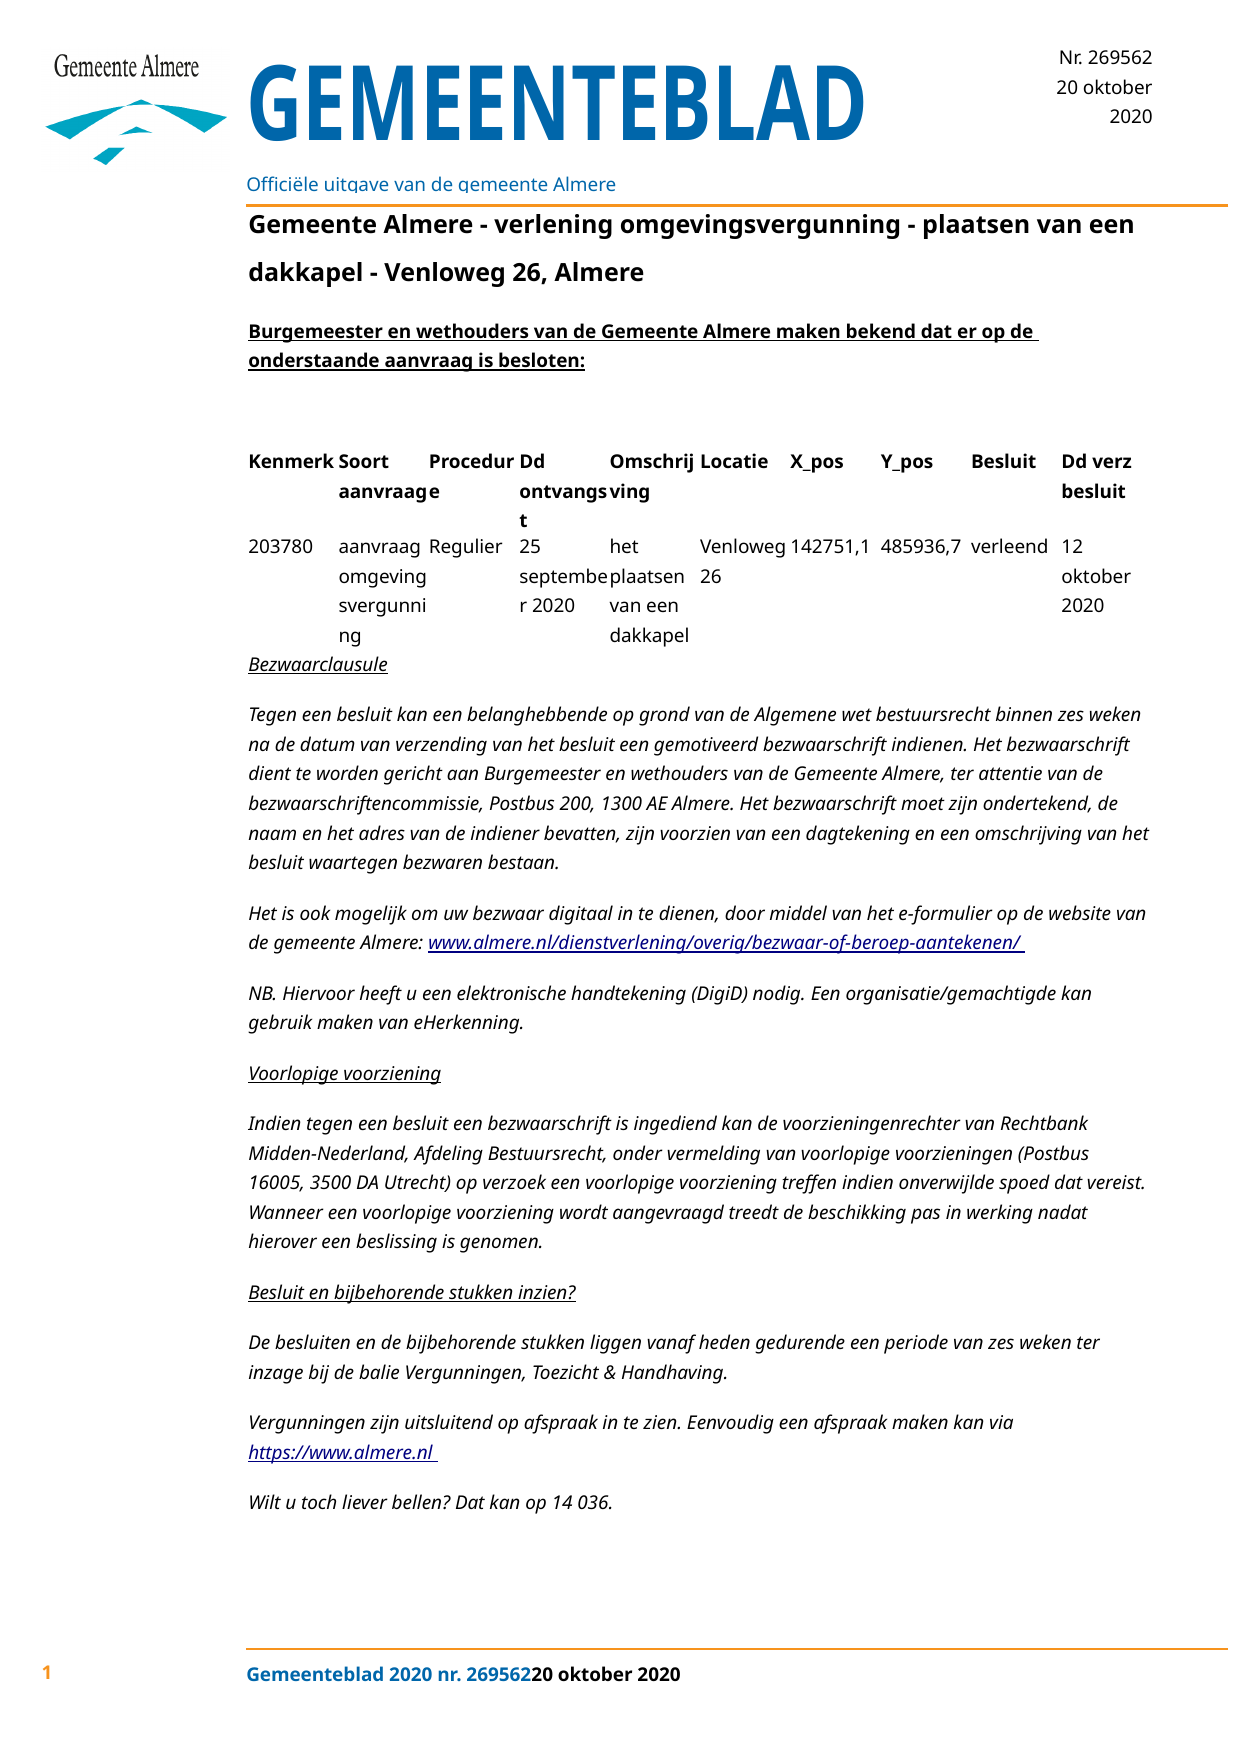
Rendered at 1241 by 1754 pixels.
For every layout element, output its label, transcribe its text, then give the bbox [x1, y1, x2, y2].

text NB. Hiervoor heeft u een elektronische handtekening (DigiD) nodig. Een organisatie/gemachtigde kan gebruik maken van eHerkenning. [248, 980, 1152, 1035]
text Besluit en bijbehorende stukken inzien? [248, 1279, 1152, 1305]
table_header Procedure [429, 449, 519, 533]
text Wilt u toch liever bellen? Dat kan op 14 036. [248, 1489, 1152, 1515]
text Burgemeester en wethouders van de Gemeente Almere maken bekend dat er op de onderstaande aanvraag is besloten: [248, 318, 1152, 373]
text Vergunningen zijn uitsluitend op afspraak in te zien. Eenvoudig een afspraak maken kan via https://www.almere.nl [248, 1409, 1152, 1465]
table_cell 203780 [248, 533, 338, 648]
table_cell 142751,1 [790, 533, 881, 648]
table_cell het plaatsen van een dakkapel [609, 533, 700, 648]
table_header Dd verz besluit [1061, 449, 1152, 533]
table_header Dd ontvangst [519, 449, 609, 533]
table_header X_pos [790, 449, 881, 533]
text De besluiten en de bijbehorende stukken liggen vanaf heden gedurende een periode van zes weken ter inzage bij de balie Vergunningen, Toezicht & Handhaving. [248, 1329, 1152, 1385]
table_cell 485936,7 [881, 533, 971, 648]
table_cell verleend [971, 533, 1061, 648]
table_header Kenmerk [248, 449, 338, 533]
text Tegen een besluit kan een belanghebbende op grond van de Algemene wet bestuursrecht binnen zes weken na de datum van verzending van het besluit een gemotiveerd bezwaarschrift indienen. Het bezwaarschrift dient te worden gericht aan Burgemeester en wethouders van de Gemeente Almere, ter attentie van de bezwaarschriftencommissie, Postbus 200, 1300 AE Almere. Het bezwaarschrift moet zijn ondertekend, de naam en het adres van de indiener bevatten, zijn voorzien van een dagtekening en een omschrijving van het besluit waartegen bezwaren bestaan. [248, 701, 1152, 875]
text Voorlopige voorziening [248, 1060, 1152, 1086]
text Gemeente Almere - verlening omgevingsvergunning - plaatsen van een dakkapel - Venloweg 26, Almere [248, 207, 1152, 288]
table_cell Regulier [429, 533, 519, 648]
table_header Omschrijving [609, 449, 700, 533]
text Bezwaarclausule [248, 651, 1152, 677]
table_header Locatie [700, 449, 790, 533]
table_header Y_pos [881, 449, 971, 533]
table_cell aanvraag omgevingsvergunning [338, 533, 429, 648]
table_header Besluit [971, 449, 1061, 533]
text Indien tegen een besluit een bezwaarschrift is ingediend kan de voorzieningenrechter van Rechtbank Midden-Nederland, Afdeling Bestuursrecht, onder vermelding van voorlopige voorzieningen (Postbus 16005, 3500 DA Utrecht) op verzoek een voorlopige voorziening treffen indien onverwijlde spoed dat vereist. Wanneer een voorlopige voorziening wordt aangevraagd treedt de beschikking pas in werking nadat hierover een beslissing is genomen. [248, 1110, 1152, 1254]
table_cell 25 september 2020 [519, 533, 609, 648]
table_header Soort aanvraag [338, 449, 429, 533]
table_cell Venloweg 26 [700, 533, 790, 648]
picture [41, 47, 231, 172]
text Het is ook mogelijk om uw bezwaar digitaal in te dienen, door middel van het e-formulier op de website van de gemeente Almere: www.almere.nl/dienstverlening/overig/bezwaar-of-beroep-aantekenen/ [248, 900, 1152, 955]
table_cell 12 oktober 2020 [1061, 533, 1152, 648]
